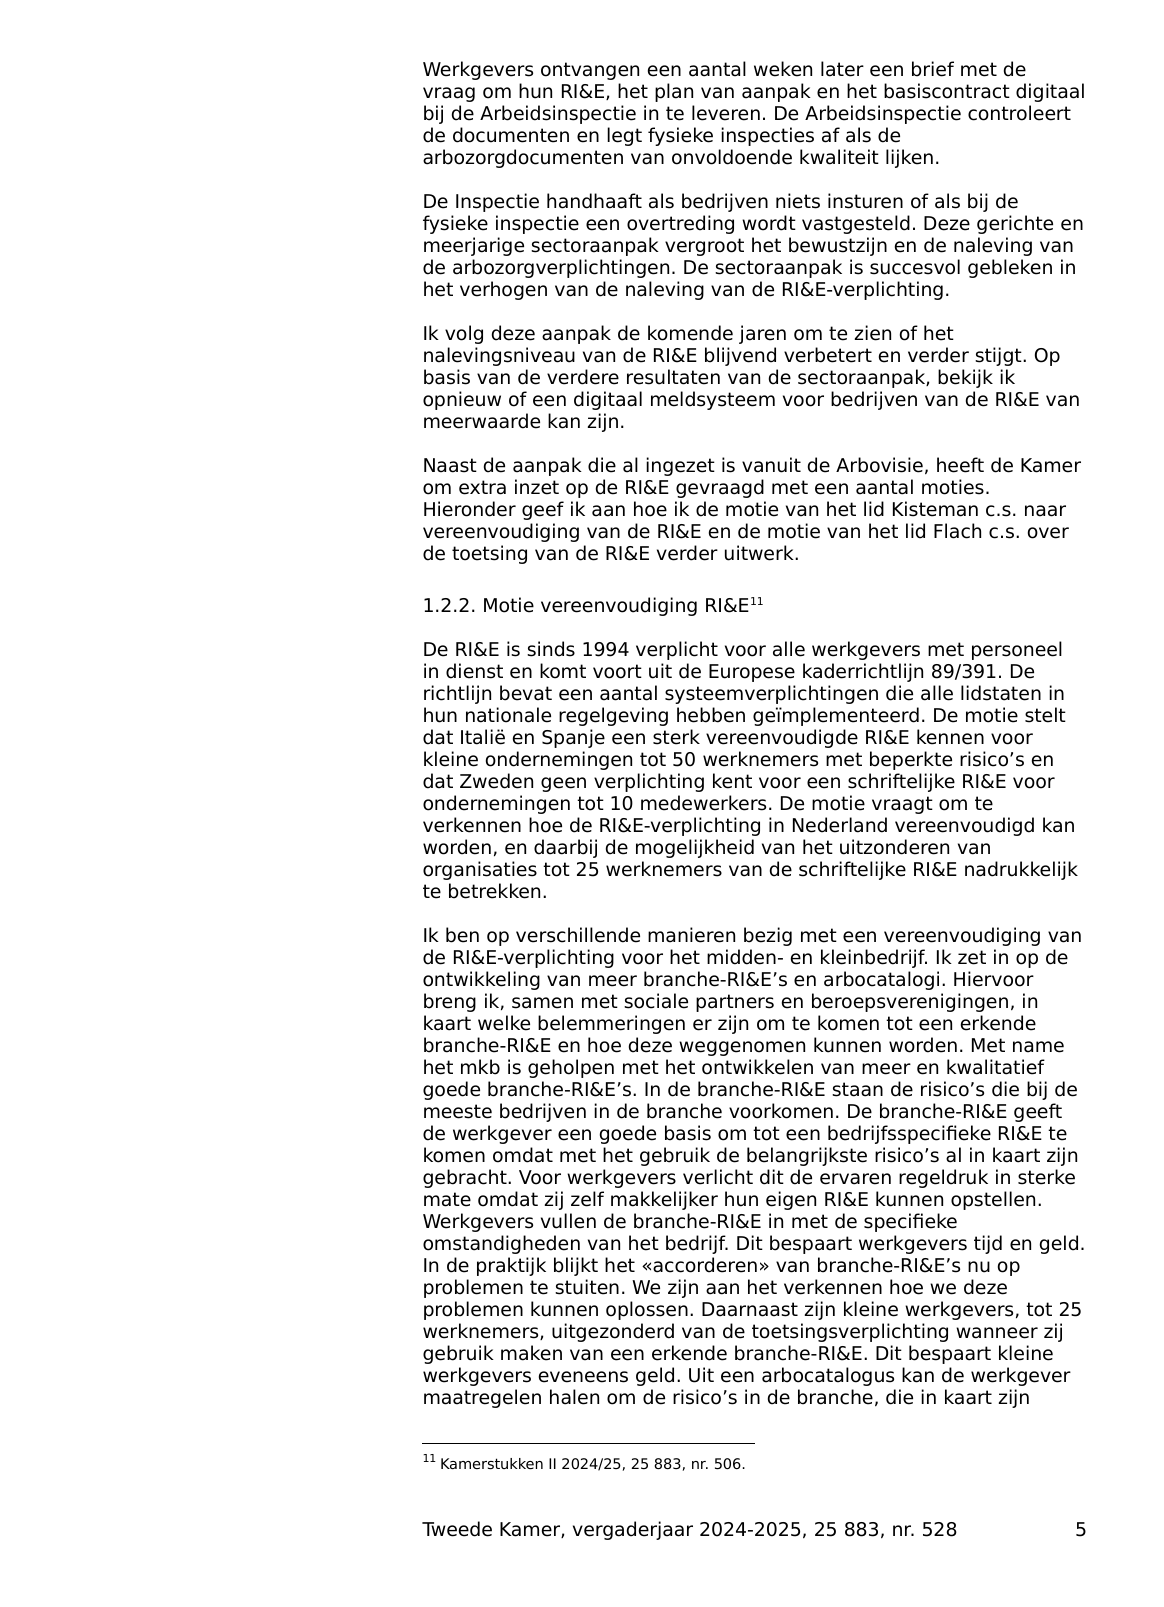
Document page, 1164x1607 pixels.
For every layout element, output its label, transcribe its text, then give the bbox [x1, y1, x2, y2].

text Ik ben op verschillende manieren bezig met een vereenvoudiging van de RI&E-verplichting voor het midden- en kleinbedrijf. Ik zet in op de ontwikkeling van meer branche-RI&E’s en arbocatalogi. Hiervoor breng ik, samen met sociale partners en beroepsverenigingen, in kaart welke belemmeringen er zijn om te komen tot een erkende branche-RI&E en hoe deze weggenomen kunnen worden. Met name het mkb is geholpen met het ontwikkelen van meer en kwalitatief goede branche-RI&E’s. In de branche-RI&E staan de risico’s die bij de meeste bedrijven in de branche voorkomen. De branche-RI&E geeft de werkgever een goede basis om tot een bedrijfsspecifieke RI&E te komen omdat met het gebruik de belangrijkste risico’s al in kaart zijn gebracht. Voor werkgevers verlicht dit de ervaren regeldruk in sterke mate omdat zij zelf makkelijker hun eigen RI&E kunnen opstellen. Werkgevers vullen de branche-RI&E in met de specifieke omstandigheden van het bedrijf. Dit bespaart werkgevers tijd en geld. In de praktijk blijkt het «accorderen» van branche-RI&E’s nu op problemen te stuiten. We zijn aan het verkennen hoe we deze problemen kunnen oplossen. Daarnaast zijn kleine werkgevers, tot 25 werknemers, uitgezonderd van de toetsingsverplichting wanneer zij gebruik maken van een erkende branche-RI&E. Dit bespaart kleine werkgevers eveneens geld. Uit een arbocatalogus kan de werkgever maatregelen halen om de risico’s in de branche, die in kaart zijn [422, 925, 1087, 1409]
text De Inspectie handhaaft als bedrijven niets insturen of als bij de fysieke inspectie een overtreding wordt vastgesteld. Deze gerichte en meerjarige sectoraanpak vergroot het bewustzijn en de naleving van de arbozorgverplichtingen. De sectoraanpak is succesvol gebleken in het verhogen van de naleving van de RI&E-verplichting. [422, 191, 1087, 301]
subtitle 1.2.2. Motie vereenvoudiging RI&E [422, 595, 1087, 617]
text De RI&E is sinds 1994 verplicht voor alle werkgevers met personeel in dienst en komt voort uit de Europese kaderrichtlijn 89/391. De richtlijn bevat een aantal systeemverplichtingen die alle lidstaten in hun nationale regelgeving hebben geïmplementeerd. De motie stelt dat Italië en Spanje een sterk vereenvoudigde RI&E kennen voor kleine ondernemingen tot 50 werknemers met beperkte risico’s en dat Zweden geen verplichting kent voor een schriftelijke RI&E voor ondernemingen tot 10 medewerkers. De motie vraagt om te verkennen hoe de RI&E-verplichting in Nederland vereenvoudigd kan worden, en daarbij de mogelijkheid van het uitzonderen van organisaties tot 25 werknemers van de schriftelijke RI&E nadrukkelijk te betrekken. [422, 639, 1087, 903]
text Naast de aanpak die al ingezet is vanuit de Arbovisie, heeft de Kamer om extra inzet op de RI&E gevraagd met een aantal moties. Hieronder geef ik aan hoe ik de motie van het lid Kisteman c.s. naar vereenvoudiging van de RI&E en de motie van het lid Flach c.s. over de toetsing van de RI&E verder uitwerk. [422, 455, 1087, 565]
text Ik volg deze aanpak de komende jaren om te zien of het nalevingsniveau van de RI&E blijvend verbetert en verder stijgt. Op basis van de verdere resultaten van de sectoraanpak, bekijk ik opnieuw of een digitaal meldsysteem voor bedrijven van de RI&E van meerwaarde kan zijn. [422, 323, 1087, 433]
text Werkgevers ontvangen een aantal weken later een brief met de vraag om hun RI&E, het plan van aanpak en het basiscontract digitaal bij de Arbeidsinspectie in te leveren. De Arbeidsinspectie controleert de documenten en legt fysieke inspecties af als de arbozorgdocumenten van onvoldoende kwaliteit lijken. [422, 59, 1087, 169]
text Kamerstukken II 2024/25, 25 883, nr. 506. [422, 1452, 1087, 1474]
